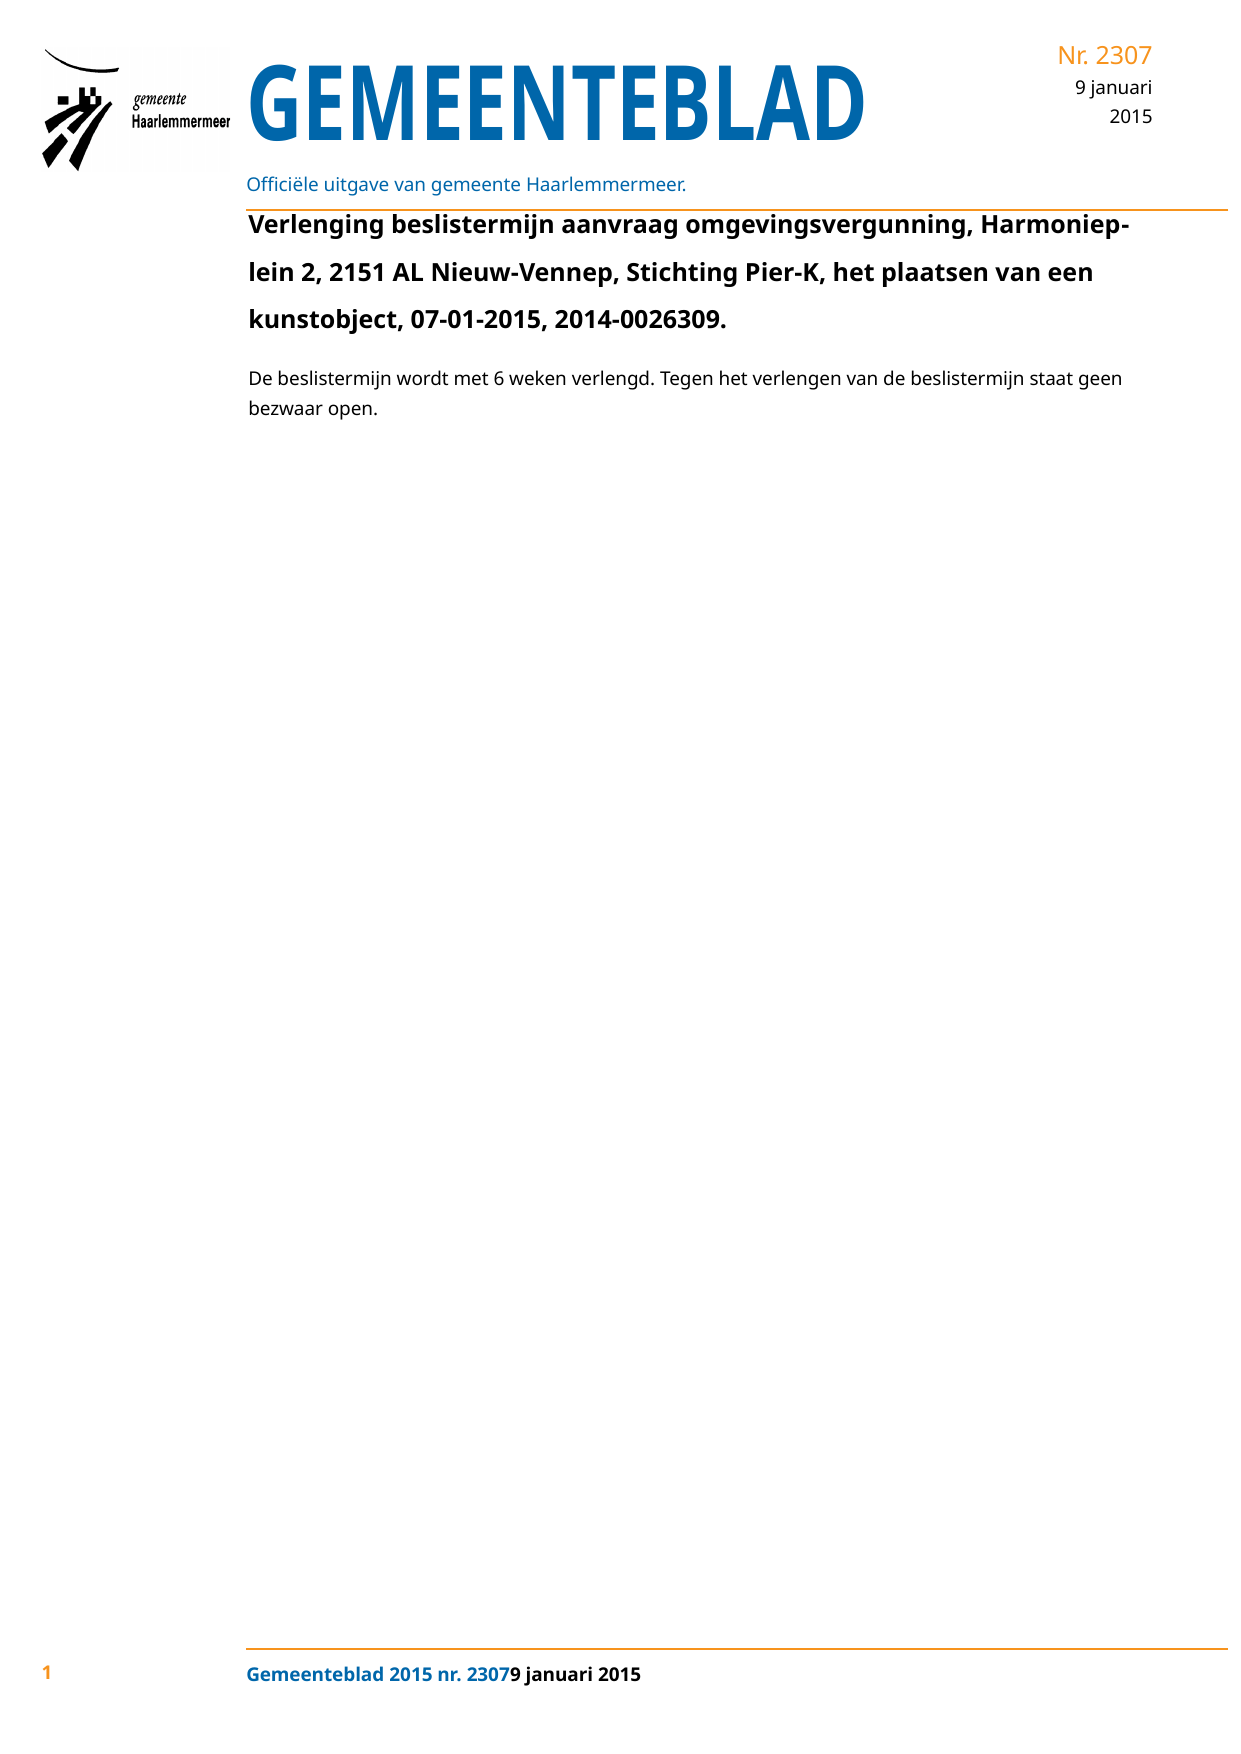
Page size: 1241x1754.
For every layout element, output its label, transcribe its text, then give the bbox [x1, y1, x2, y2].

picture [41, 47, 231, 172]
text Verlenging beslistermijn aanvraag omgevingsvergunning, Harmoniep­lein 2, 2151 AL Nieuw-Vennep, Stichting Pier-K, het plaatsen van een kunstobject, 07-01-2015, 2014-0026309. [248, 211, 1152, 336]
text De beslistermijn wordt met 6 weken verlengd. Tegen het verlengen van de beslistermijn staat geen bezwaar open. [248, 366, 1152, 421]
